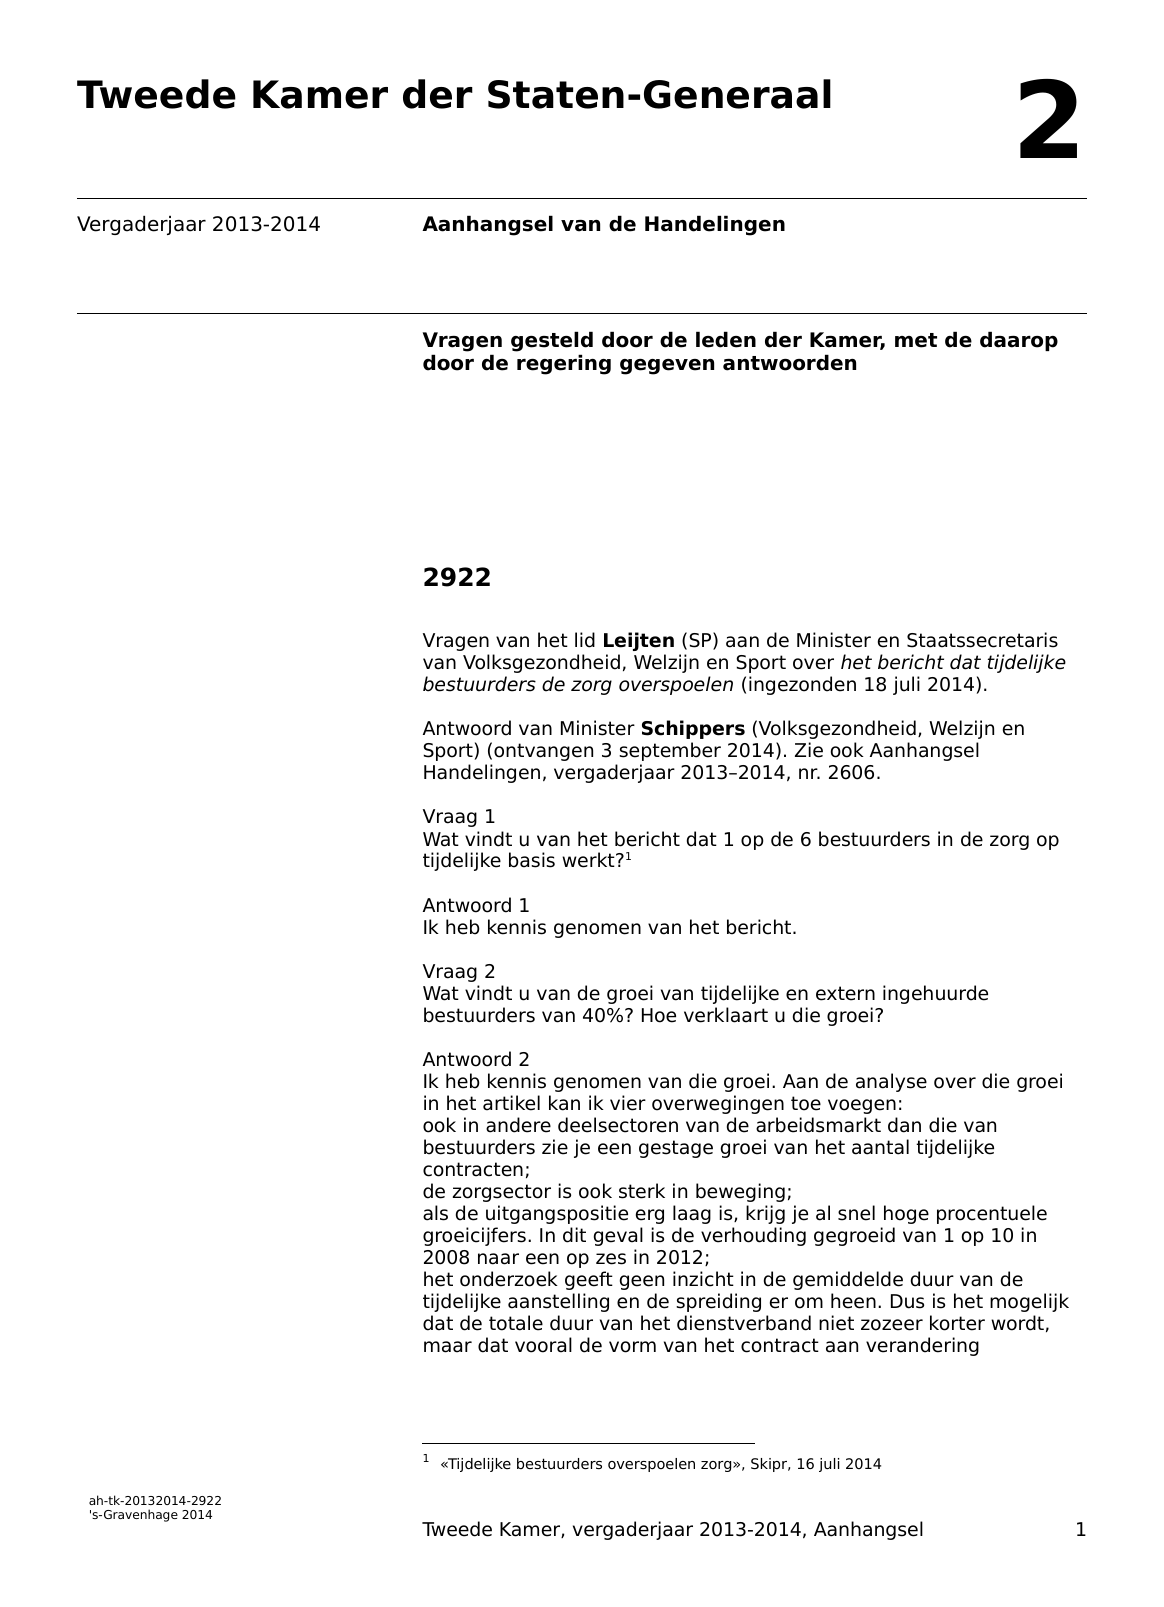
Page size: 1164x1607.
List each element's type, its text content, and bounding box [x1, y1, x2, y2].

text Ik heb kennis genomen van het bericht. [422, 917, 1087, 938]
text het onderzoek geeft geen inzicht in de gemiddelde duur van de tijdelijke aanstelling en de spreiding er om heen. Dus is het mogelijk dat de totale duur van het dienstverband niet zozeer korter wordt, maar dat vooral de vorm van het contract aan verandering [422, 1269, 1087, 1357]
text Vraag 2 [422, 961, 1087, 983]
text als de uitgangspositie erg laag is, krijg je al snel hoge procentuele groeicijfers. In dit geval is de verhouding gegroeid van 1 op 10 in 2008 naar een op zes in 2012; [422, 1203, 1087, 1269]
text de zorgsector is ook sterk in beweging; [422, 1181, 1087, 1203]
text Antwoord 2 [422, 1049, 1087, 1071]
text Vragen van het lid Leijten (SP) aan de Minister en Staatssecretaris van Volksgezondheid, Welzijn en Sport over het bericht dat tijdelijke bestuurders de zorg overspoelen (ingezonden 18 juli 2014). [422, 630, 1087, 696]
text Vraag 1 [422, 806, 1087, 828]
text 's-Gravenhage 2014 [88, 1508, 323, 1522]
table_cell Vergaderjaar 2013-2014 [77, 199, 422, 313]
text 2922 [422, 563, 1087, 592]
table_header Tweede Kamer der Staten-Generaal [77, 59, 886, 198]
table_cell Vragen gesteld door de leden der Kamer, met de daarop door de regering gegeven antwoorden [422, 314, 1087, 375]
text «Tijdelijke bestuurders overspoelen zorg», Skipr, 16 juli 2014 [422, 1452, 1087, 1474]
table_cell [77, 314, 422, 375]
table_header 2 [886, 59, 1087, 198]
text Wat vindt u van het bericht dat 1 op de 6 bestuurders in de zorg op tijdelijke basis werkt? [422, 828, 1087, 872]
text Ik heb kennis genomen van die groei. Aan de analyse over die groei in het artikel kan ik vier overwegingen toe voegen: [422, 1071, 1087, 1115]
text Antwoord 1 [422, 894, 1087, 917]
text Antwoord van Minister Schippers (Volksgezondheid, Welzijn en Sport) (ontvangen 3 september 2014). Zie ook Aanhangsel Handelingen, vergaderjaar 2013–2014, nr. 2606. [422, 718, 1087, 784]
text Wat vindt u van de groei van tijdelijke en extern ingehuurde bestuurders van 40%? Hoe verklaart u die groei? [422, 983, 1087, 1027]
text ah-tk-20132014-2922 [88, 1494, 323, 1508]
text ook in andere deelsectoren van de arbeidsmarkt dan die van bestuurders zie je een gestage groei van het aantal tijdelijke contracten; [422, 1115, 1087, 1181]
table_cell Aanhangsel van de Handelingen [422, 199, 1087, 313]
